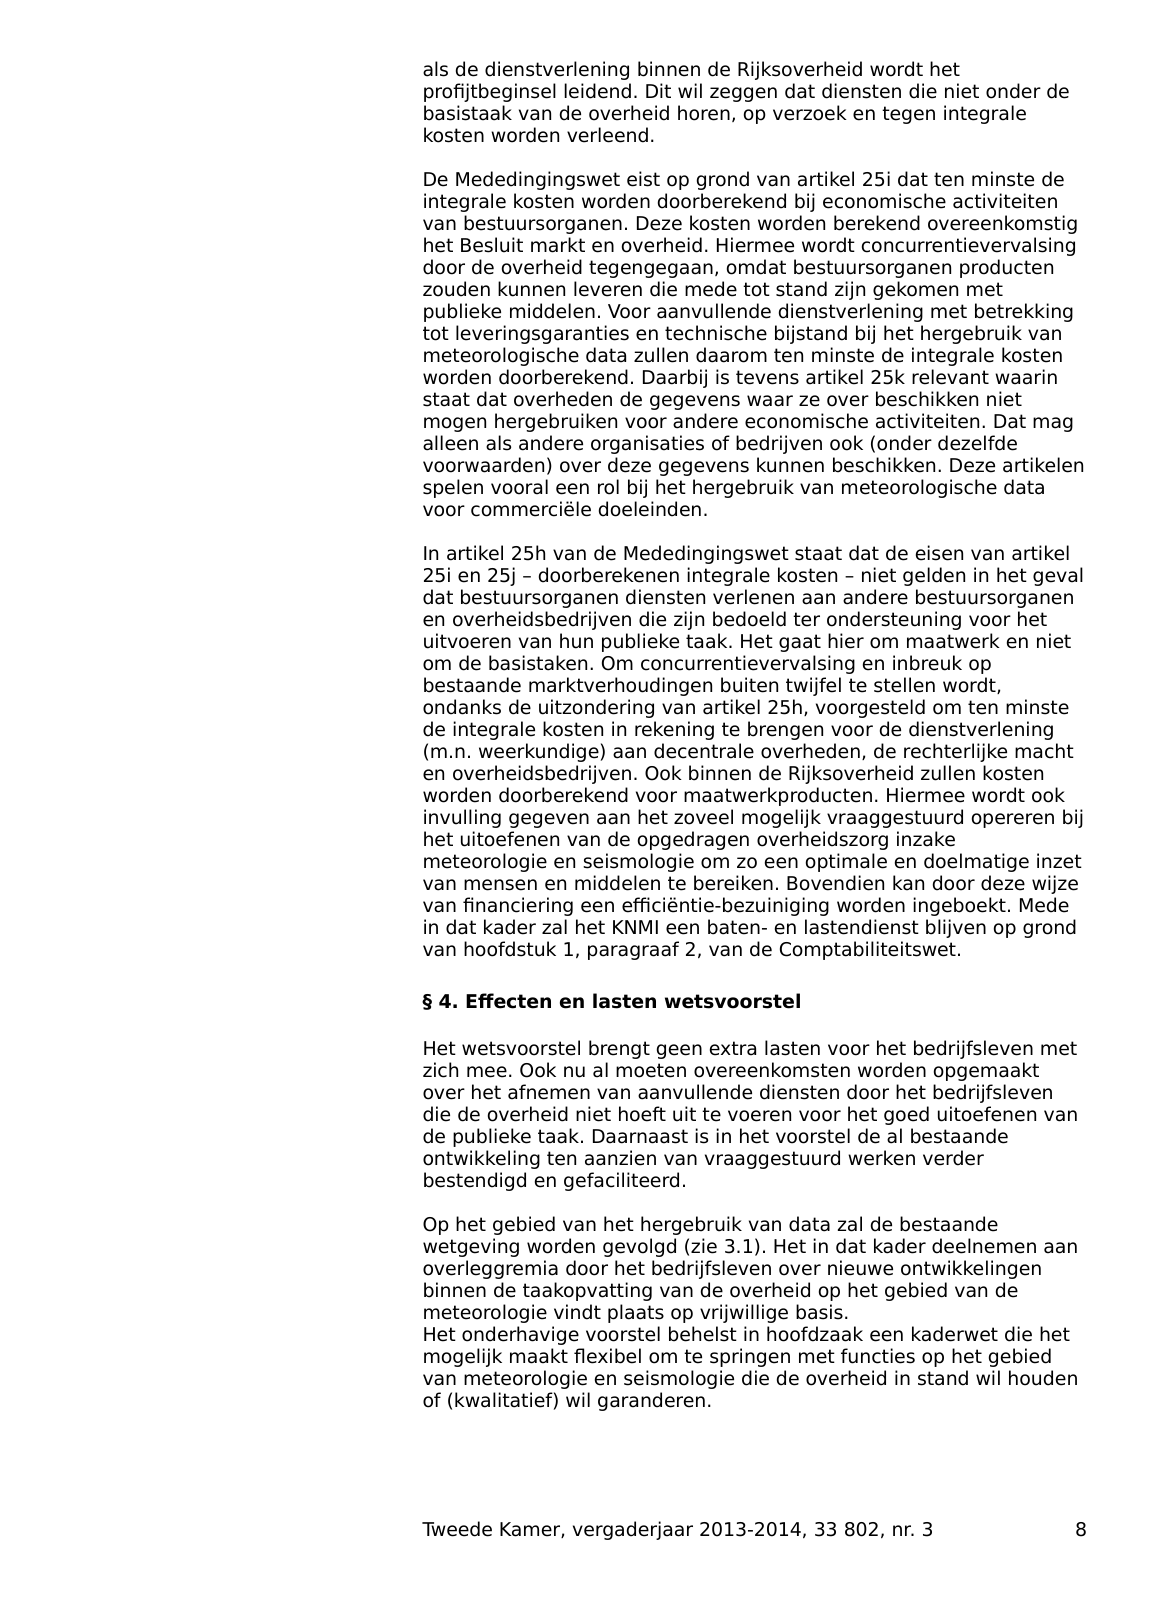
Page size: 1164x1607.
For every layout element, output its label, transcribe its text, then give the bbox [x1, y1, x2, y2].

subtitle § 4. Effecten en lasten wetsvoorstel [422, 991, 1087, 1013]
text Op het gebied van het hergebruik van data zal de bestaande wetgeving worden gevolgd (zie 3.1). Het in dat kader deelnemen aan overleggremia door het bedrijfsleven over nieuwe ontwikkelingen binnen de taakopvatting van de overheid op het gebied van de meteorologie vindt plaats op vrijwillige basis. [422, 1214, 1087, 1323]
text Het wetsvoorstel brengt geen extra lasten voor het bedrijfsleven met zich mee. Ook nu al moeten overeenkomsten worden opgemaakt over het afnemen van aanvullende diensten door het bedrijfsleven die de overheid niet hoeft uit te voeren voor het goed uitoefenen van de publieke taak. Daarnaast is in het voorstel de al bestaande ontwikkeling ten aanzien van vraaggestuurd werken verder bestendigd en gefaciliteerd. [422, 1038, 1087, 1191]
text als de dienstverlening binnen de Rijksoverheid wordt het profijtbeginsel leidend. Dit wil zeggen dat diensten die niet onder de basistaak van de overheid horen, op verzoek en tegen integrale kosten worden verleend. [422, 59, 1087, 147]
text De Mededingingswet eist op grond van artikel 25i dat ten minste de integrale kosten worden doorberekend bij economische activiteiten van bestuursorganen. Deze kosten worden berekend overeenkomstig het Besluit markt en overheid. Hiermee wordt concurrentievervalsing door de overheid tegengegaan, omdat bestuursorganen producten zouden kunnen leveren die mede tot stand zijn gekomen met publieke middelen. Voor aanvullende dienstverlening met betrekking tot leveringsgaranties en technische bijstand bij het hergebruik van meteorologische data zullen daarom ten minste de integrale kosten worden doorberekend. Daarbij is tevens artikel 25k relevant waarin staat dat overheden de gegevens waar ze over beschikken niet mogen hergebruiken voor andere economische activiteiten. Dat mag alleen als andere organisaties of bedrijven ook (onder dezelfde voorwaarden) over deze gegevens kunnen beschikken. Deze artikelen spelen vooral een rol bij het hergebruik van meteorologische data voor commerciële doeleinden. [422, 169, 1087, 521]
text Het onderhavige voorstel behelst in hoofdzaak een kaderwet die het mogelijk maakt flexibel om te springen met functies op het gebied van meteorologie en seismologie die de overheid in stand wil houden of (kwalitatief) wil garanderen. [422, 1323, 1087, 1411]
text In artikel 25h van de Mededingingswet staat dat de eisen van artikel 25i en 25j – doorberekenen integrale kosten – niet gelden in het geval dat bestuursorganen diensten verlenen aan andere bestuursorganen en overheidsbedrijven die zijn bedoeld ter ondersteuning voor het uitvoeren van hun publieke taak. Het gaat hier om maatwerk en niet om de basistaken. Om concurrentievervalsing en inbreuk op bestaande marktverhoudingen buiten twijfel te stellen wordt, ondanks de uitzondering van artikel 25h, voorgesteld om ten minste de integrale kosten in rekening te brengen voor de dienstverlening (m.n. weerkundige) aan decentrale overheden, de rechterlijke macht en overheidsbedrijven. Ook binnen de Rijksoverheid zullen kosten worden doorberekend voor maatwerkproducten. Hiermee wordt ook invulling gegeven aan het zoveel mogelijk vraaggestuurd opereren bij het uitoefenen van de opgedragen overheidszorg inzake meteorologie en seismologie om zo een optimale en doelmatige inzet van mensen en middelen te bereiken. Bovendien kan door deze wijze van financiering een efficiëntie-bezuiniging worden ingeboekt. Mede in dat kader zal het KNMI een baten- en lastendienst blijven op grond van hoofdstuk 1, paragraaf 2, van de Comptabiliteitswet. [422, 543, 1087, 961]
